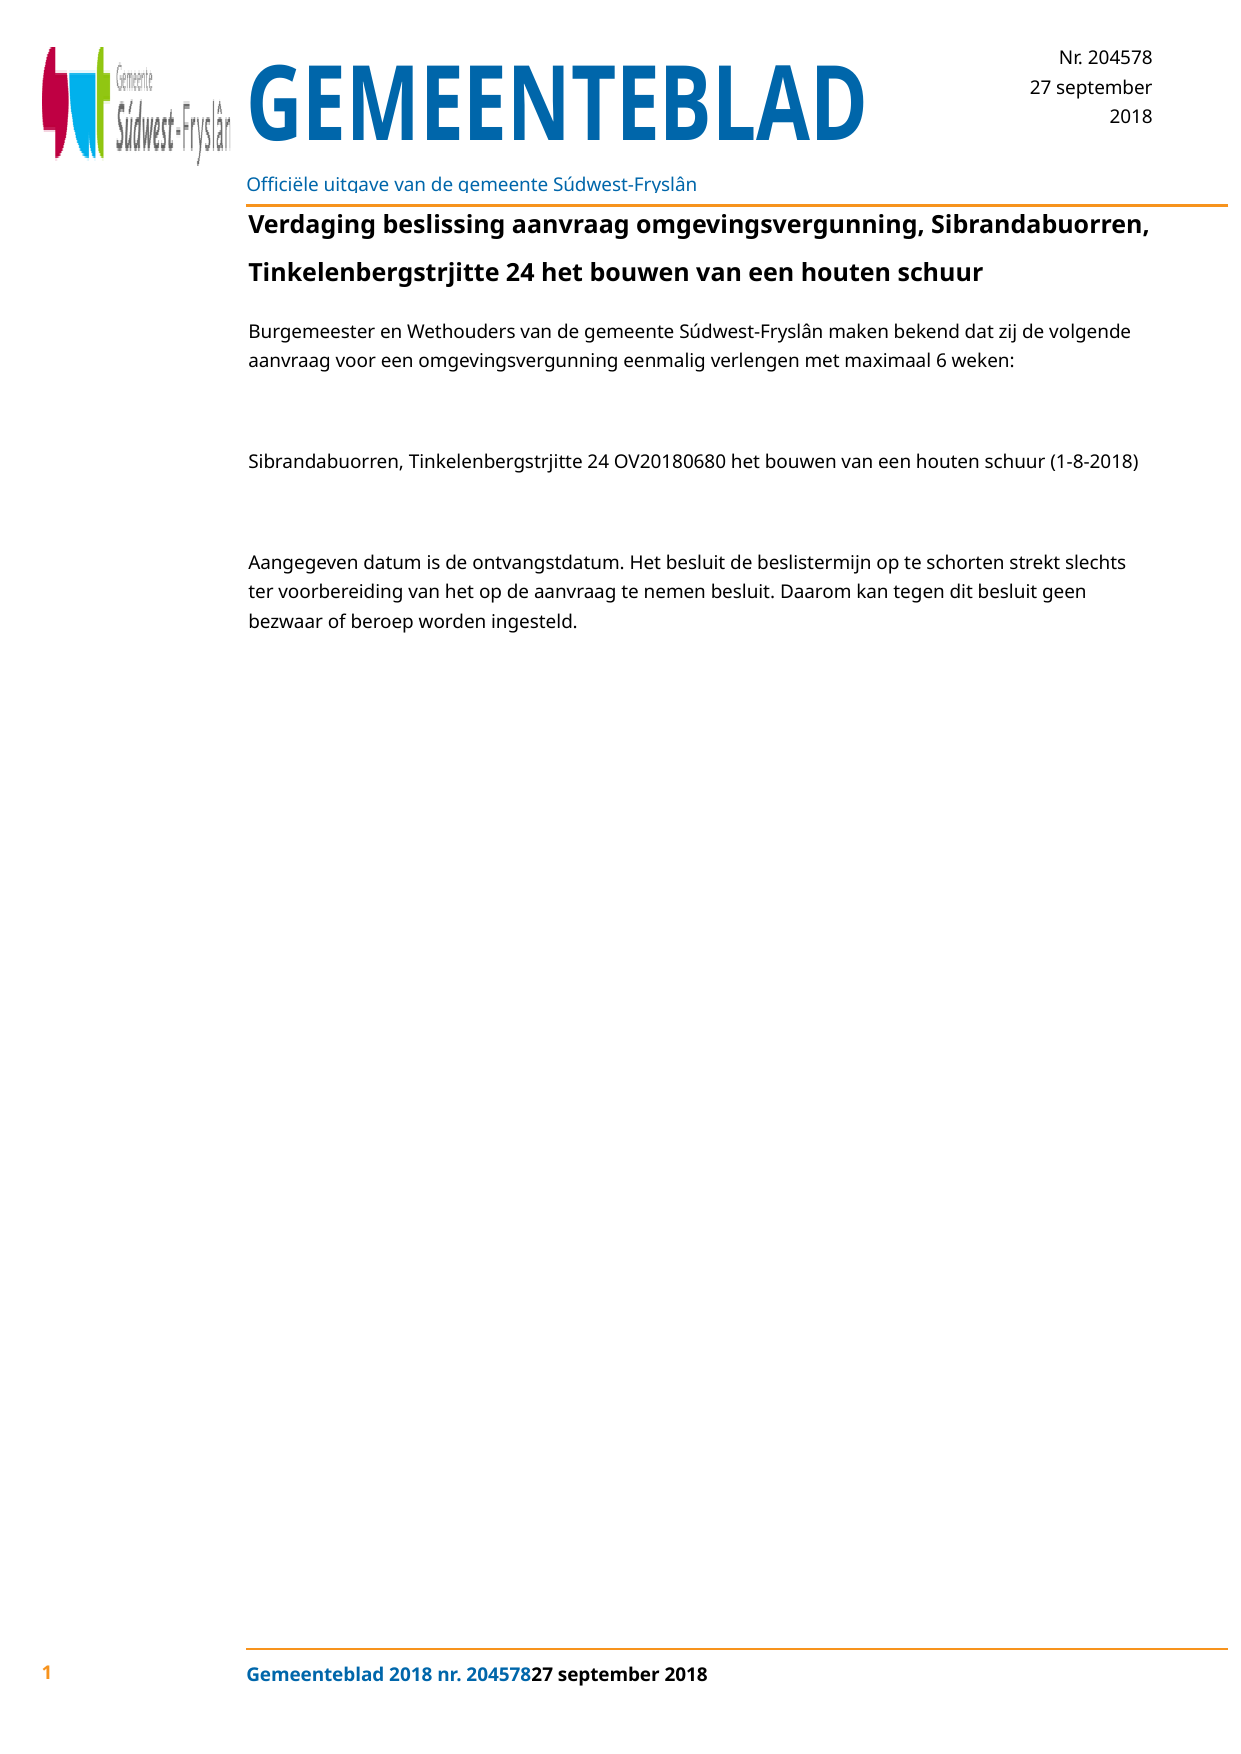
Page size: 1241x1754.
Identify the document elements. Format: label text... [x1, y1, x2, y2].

text Sibrandabuorren, Tinkelenbergstrjitte 24 OV20180680 het bouwen van een houten schuur (1-8-2018) [248, 448, 1152, 474]
text Burgemeester en Wethouders van de gemeente Súdwest-Fryslân maken bekend dat zij de volgende aanvraag voor een omgevingsvergunning eenmalig verlengen met maximaal 6 weken: [248, 318, 1152, 373]
picture [41, 47, 231, 172]
text Aangegeven datum is de ontvangstdatum. Het besluit de beslistermijn op te schorten strekt slechts ter voorbereiding van het op de aanvraag te nemen besluit. Daarom kan tegen dit besluit geen bezwaar of beroep worden ingesteld. [248, 549, 1152, 634]
text Verdaging beslissing aanvraag omgevingsvergunning, Sibrandabuorren, Tinkelenbergstrjitte 24 het bouwen van een houten schuur [248, 207, 1152, 288]
